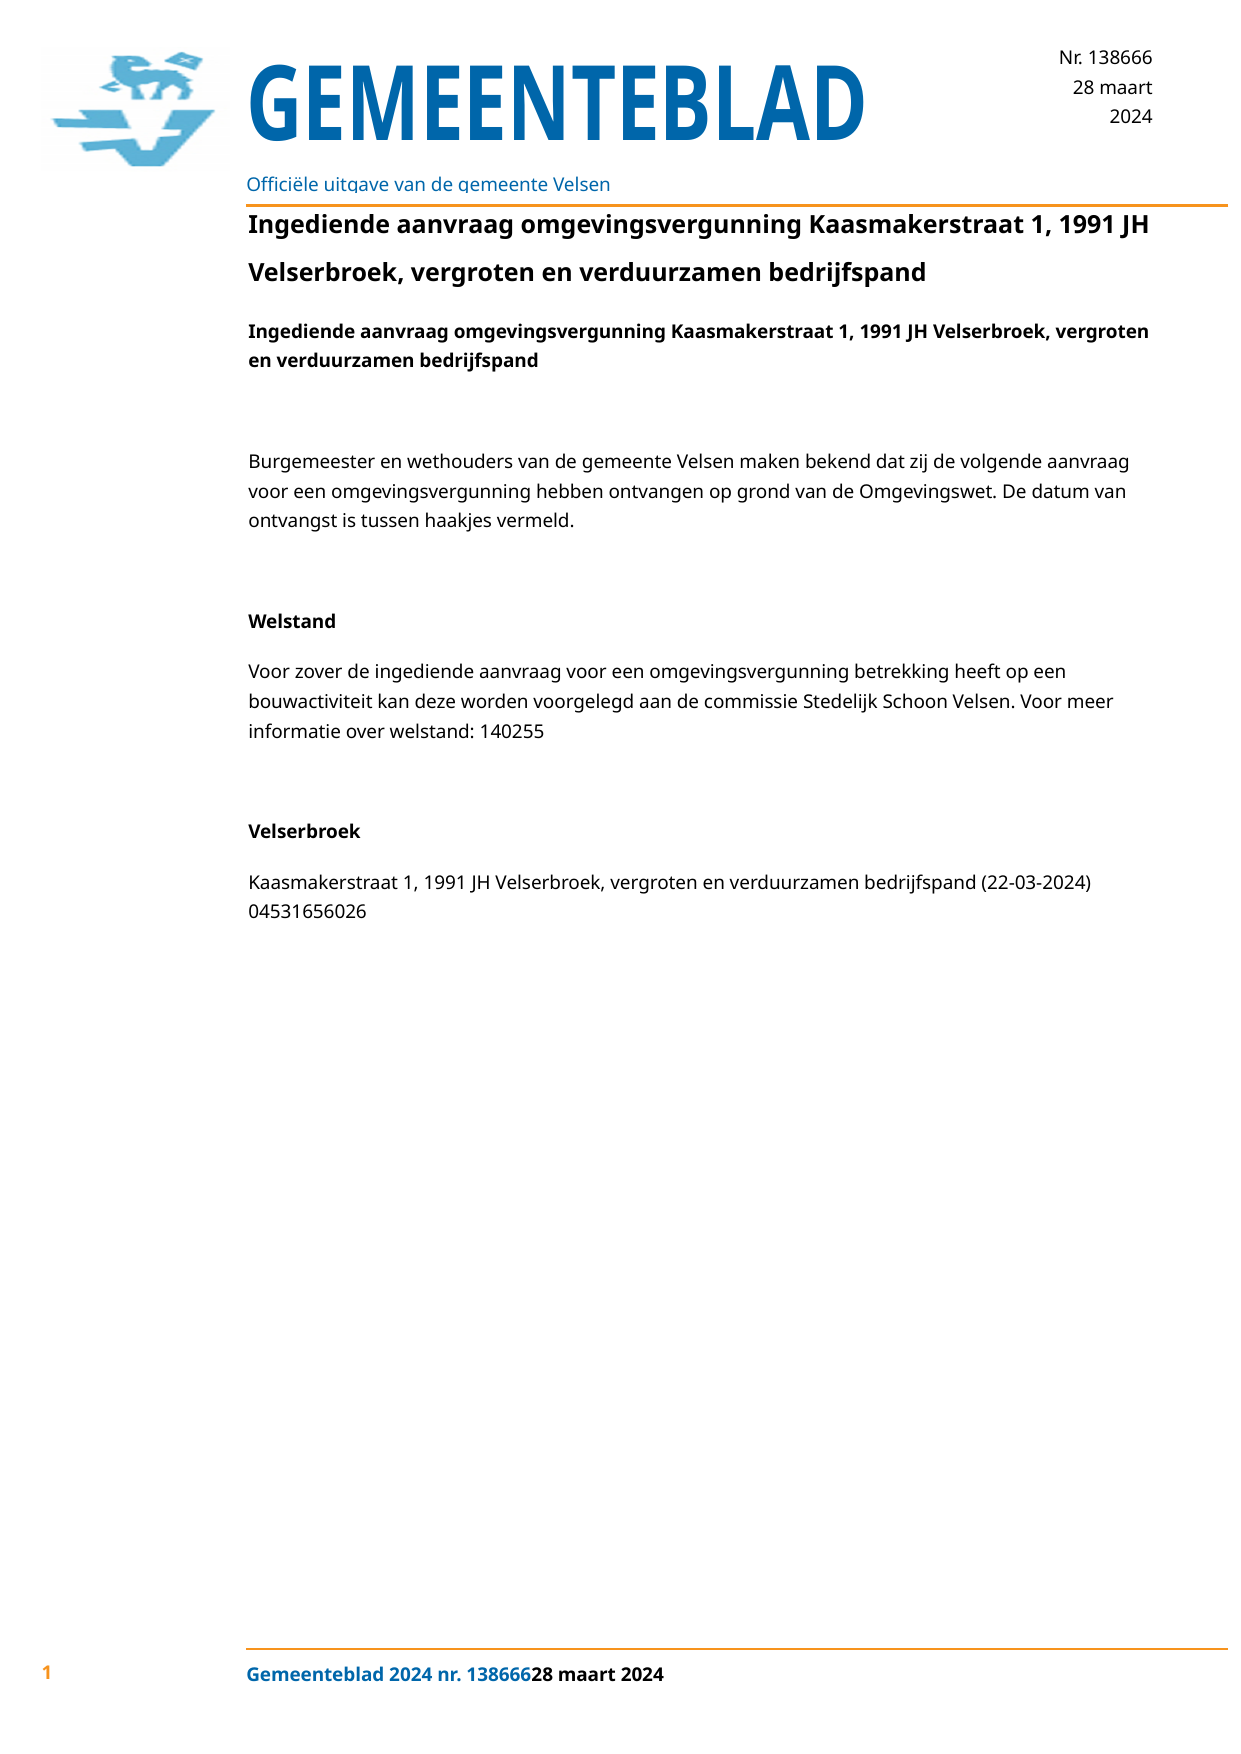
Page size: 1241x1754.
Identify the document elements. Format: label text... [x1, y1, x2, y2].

text Burgemeester en wethouders van de gemeente Velsen maken bekend dat zij de volgende aanvraag voor een omgevingsvergunning hebben ontvangen op grond van de Omgevingswet. De datum van ontvangst is tussen haakjes vermeld. [248, 448, 1152, 533]
text Velserbroek [248, 819, 1152, 844]
text Voor zover de ingediende aanvraag voor een omgevingsvergunning betrekking heeft op een bouwactiviteit kan deze worden voorgelegd aan de commissie Stedelijk Schoon Velsen. Voor meer informatie over welstand: 140255 [248, 659, 1152, 744]
text Ingediende aanvraag omgevingsvergunning Kaasmakerstraat 1, 1991 JH Velserbroek, vergroten en verduurzamen bedrijfspand [248, 207, 1152, 288]
text Welstand [248, 608, 1152, 634]
text Kaasmakerstraat 1, 1991 JH Velserbroek, vergroten en verduurzamen bedrijfspand (22-03-2024) 04531656026 [248, 869, 1152, 924]
picture [41, 47, 231, 172]
text Ingediende aanvraag omgevingsvergunning Kaasmakerstraat 1, 1991 JH Velserbroek, vergroten en verduurzamen bedrijfspand [248, 318, 1152, 373]
